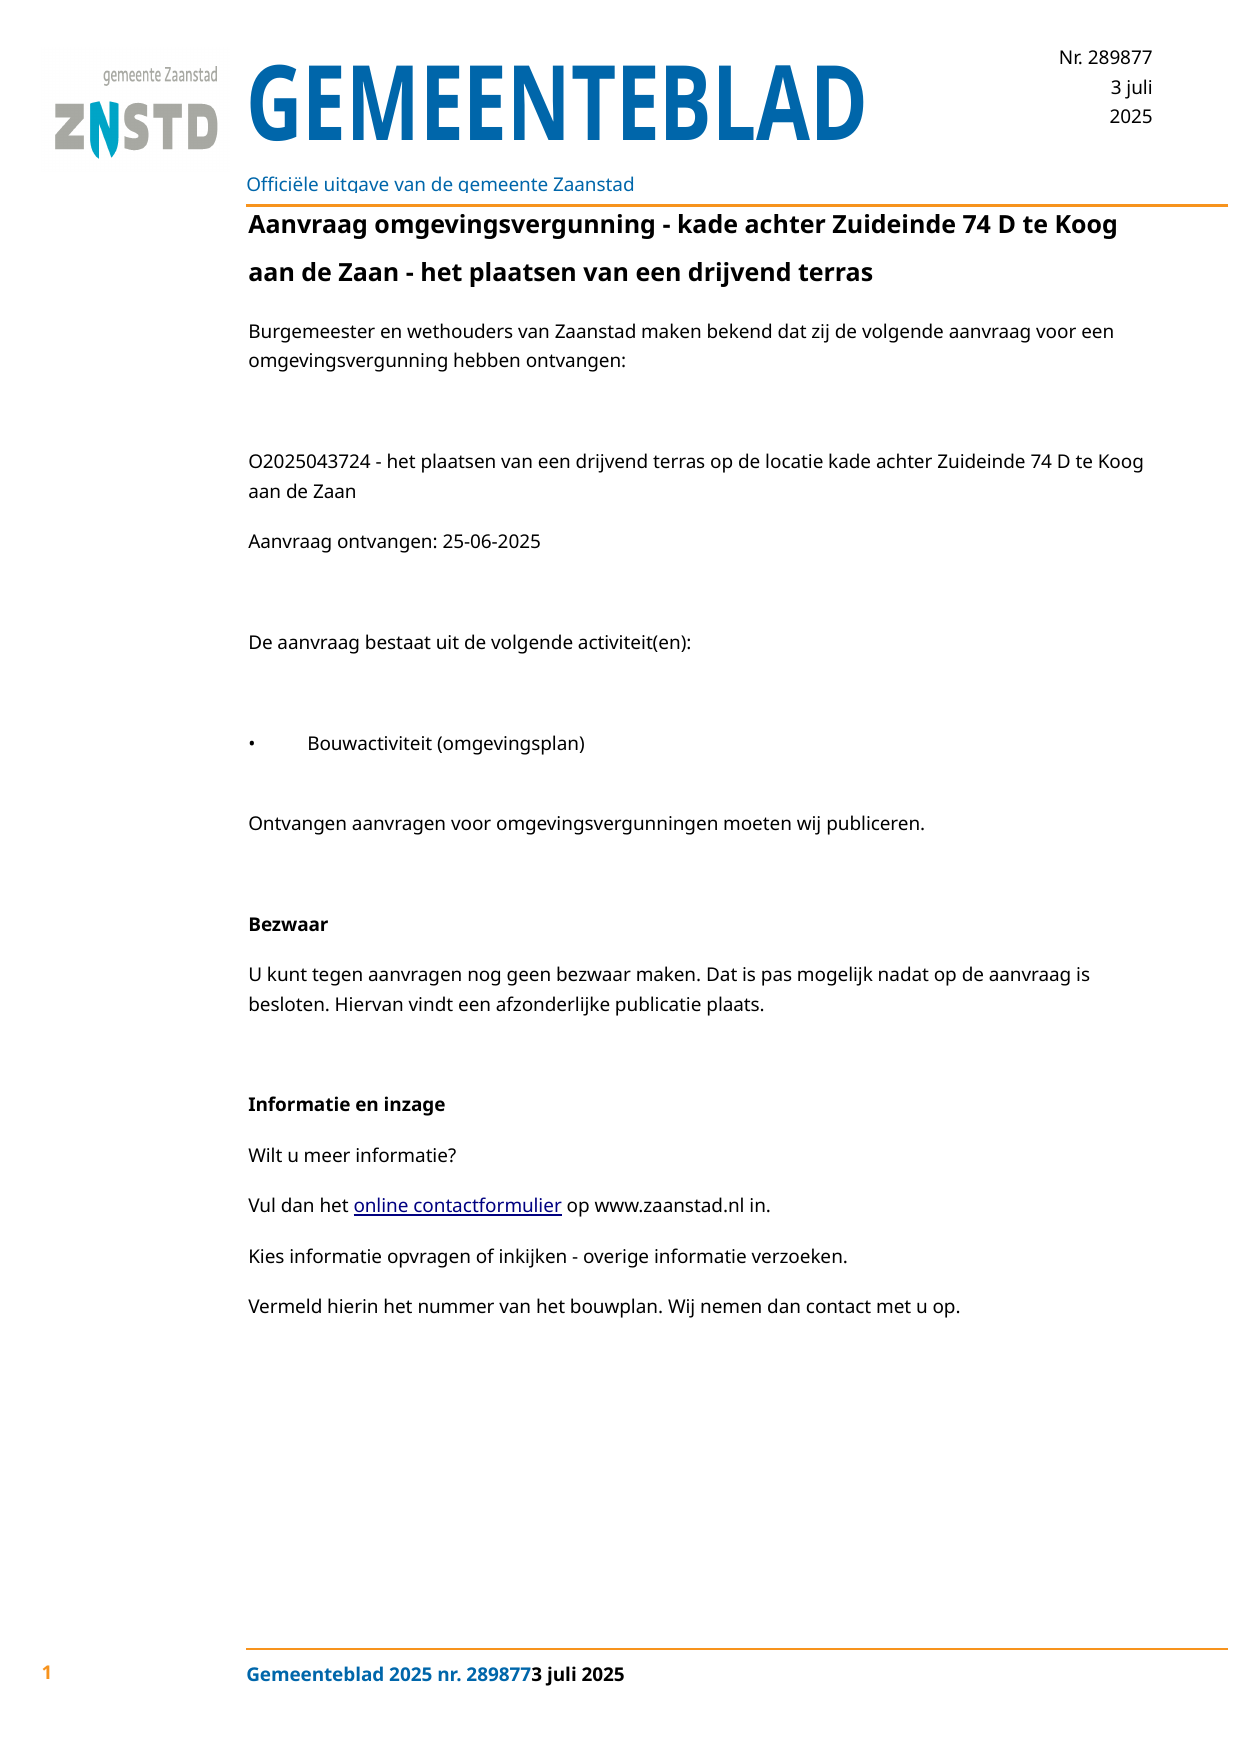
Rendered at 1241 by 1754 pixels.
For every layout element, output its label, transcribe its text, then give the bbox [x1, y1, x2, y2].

text Bezwaar [248, 911, 1152, 937]
text Vul dan het online contactformulier op www.zaanstad.nl in. [248, 1192, 1152, 1218]
text De aanvraag bestaat uit de volgende activiteit(en): [248, 629, 1152, 655]
text Aanvraag omgevingsvergunning - kade achter Zuideinde 74 D te Koog aan de Zaan - het plaatsen van een drijvend terras [248, 207, 1152, 288]
text Aanvraag ontvangen: 25-06-2025 [248, 528, 1152, 554]
text Informatie en inzage [248, 1092, 1152, 1117]
text O2025043724 - het plaatsen van een drijvend terras op de locatie kade achter Zuideinde 74 D te Koog aan de Zaan [248, 448, 1152, 504]
text Vermeld hierin het nummer van het bouwplan. Wij nemen dan contact met u op. [248, 1293, 1152, 1319]
text Kies informatie opvragen of inkijken - overige informatie verzoeken. [248, 1243, 1152, 1269]
picture [41, 47, 231, 172]
text U kunt tegen aanvragen nog geen bezwaar maken. Dat is pas mogelijk nadat op de aanvraag is besloten. Hiervan vindt een afzonderlijke publicatie plaats. [248, 961, 1152, 1017]
text Wilt u meer informatie? [248, 1142, 1152, 1168]
text Ontvangen aanvragen voor omgevingsvergunningen moeten wij publiceren. [248, 810, 1152, 836]
text Burgemeester en wethouders van Zaanstad maken bekend dat zij de volgende aanvraag voor een omgevingsvergunning hebben ontvangen: [248, 318, 1152, 373]
list Bouwactiviteit (omgevingsplan) [248, 730, 1152, 756]
